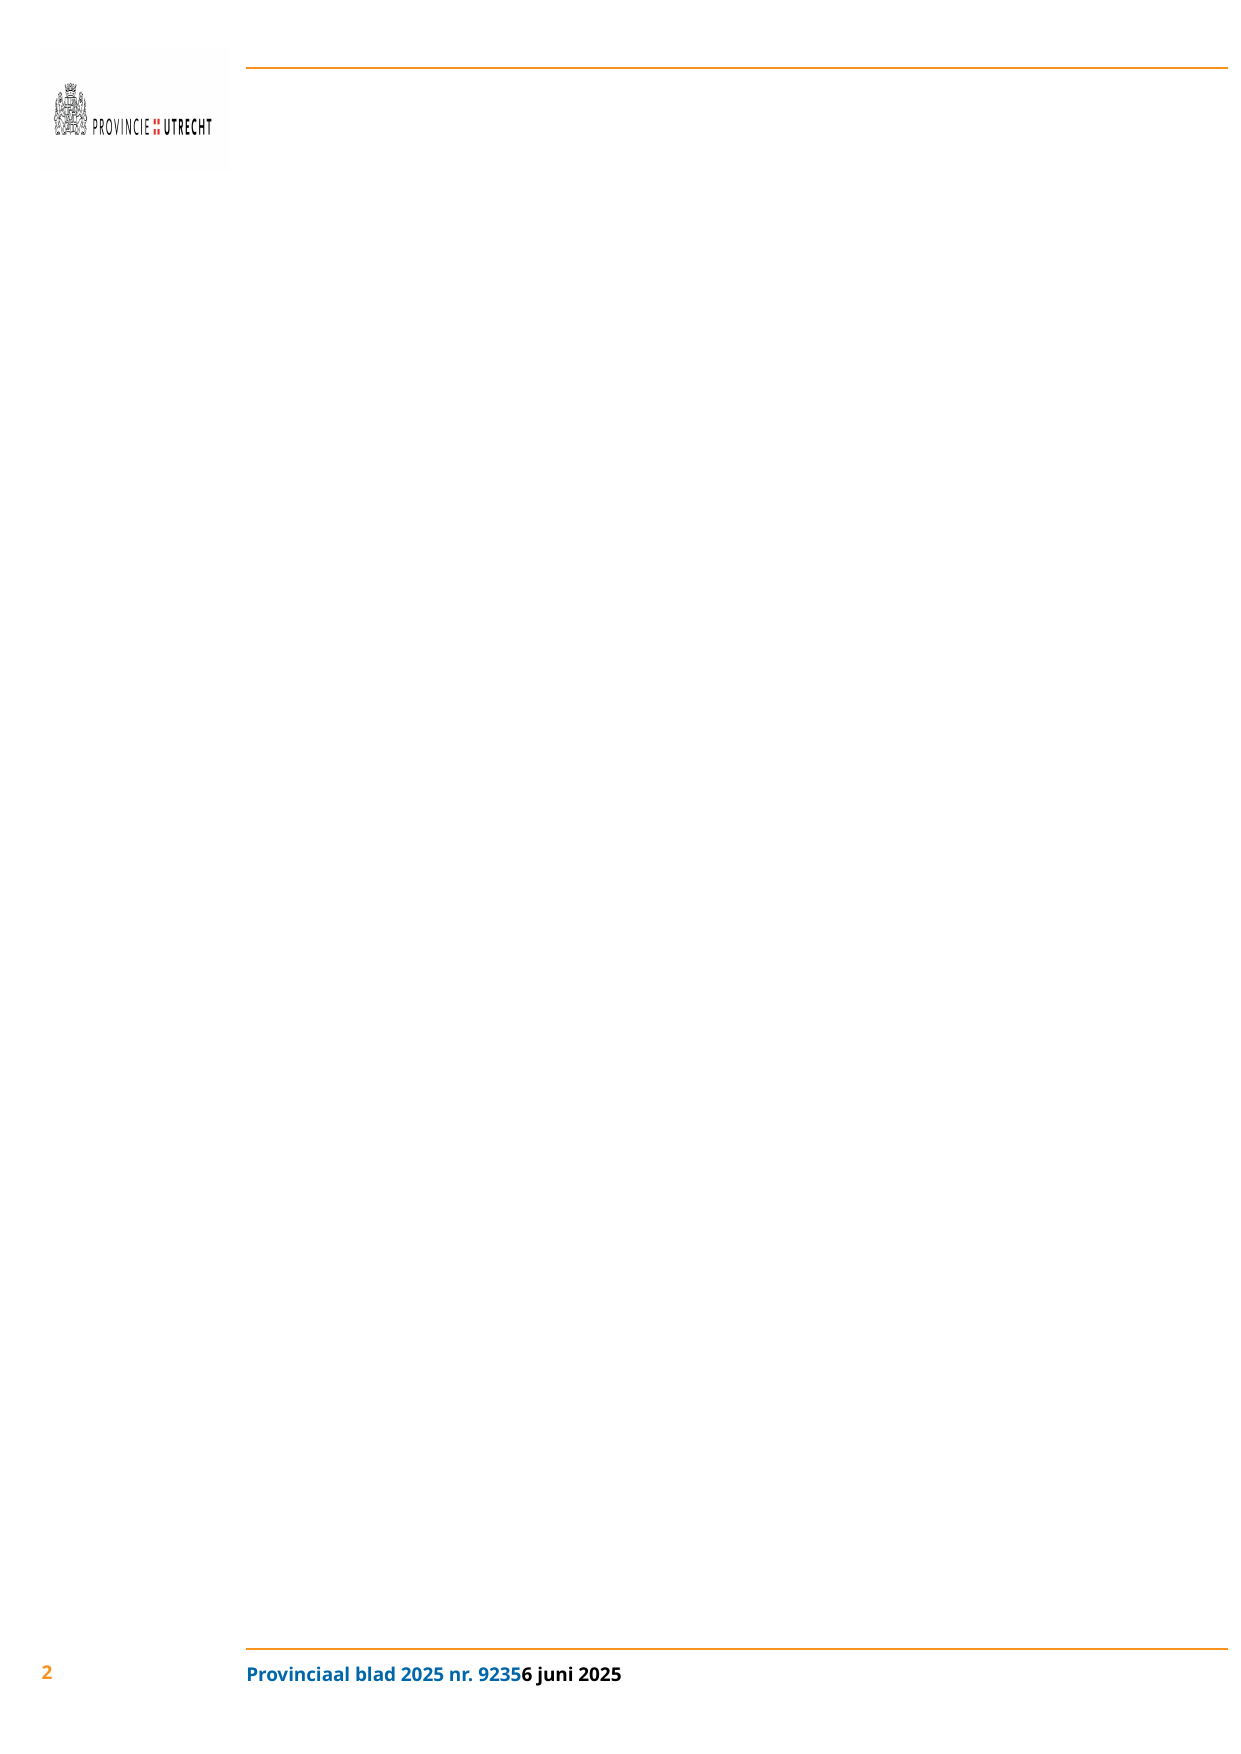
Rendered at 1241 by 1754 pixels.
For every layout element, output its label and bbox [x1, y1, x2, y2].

picture [41, 47, 231, 172]
